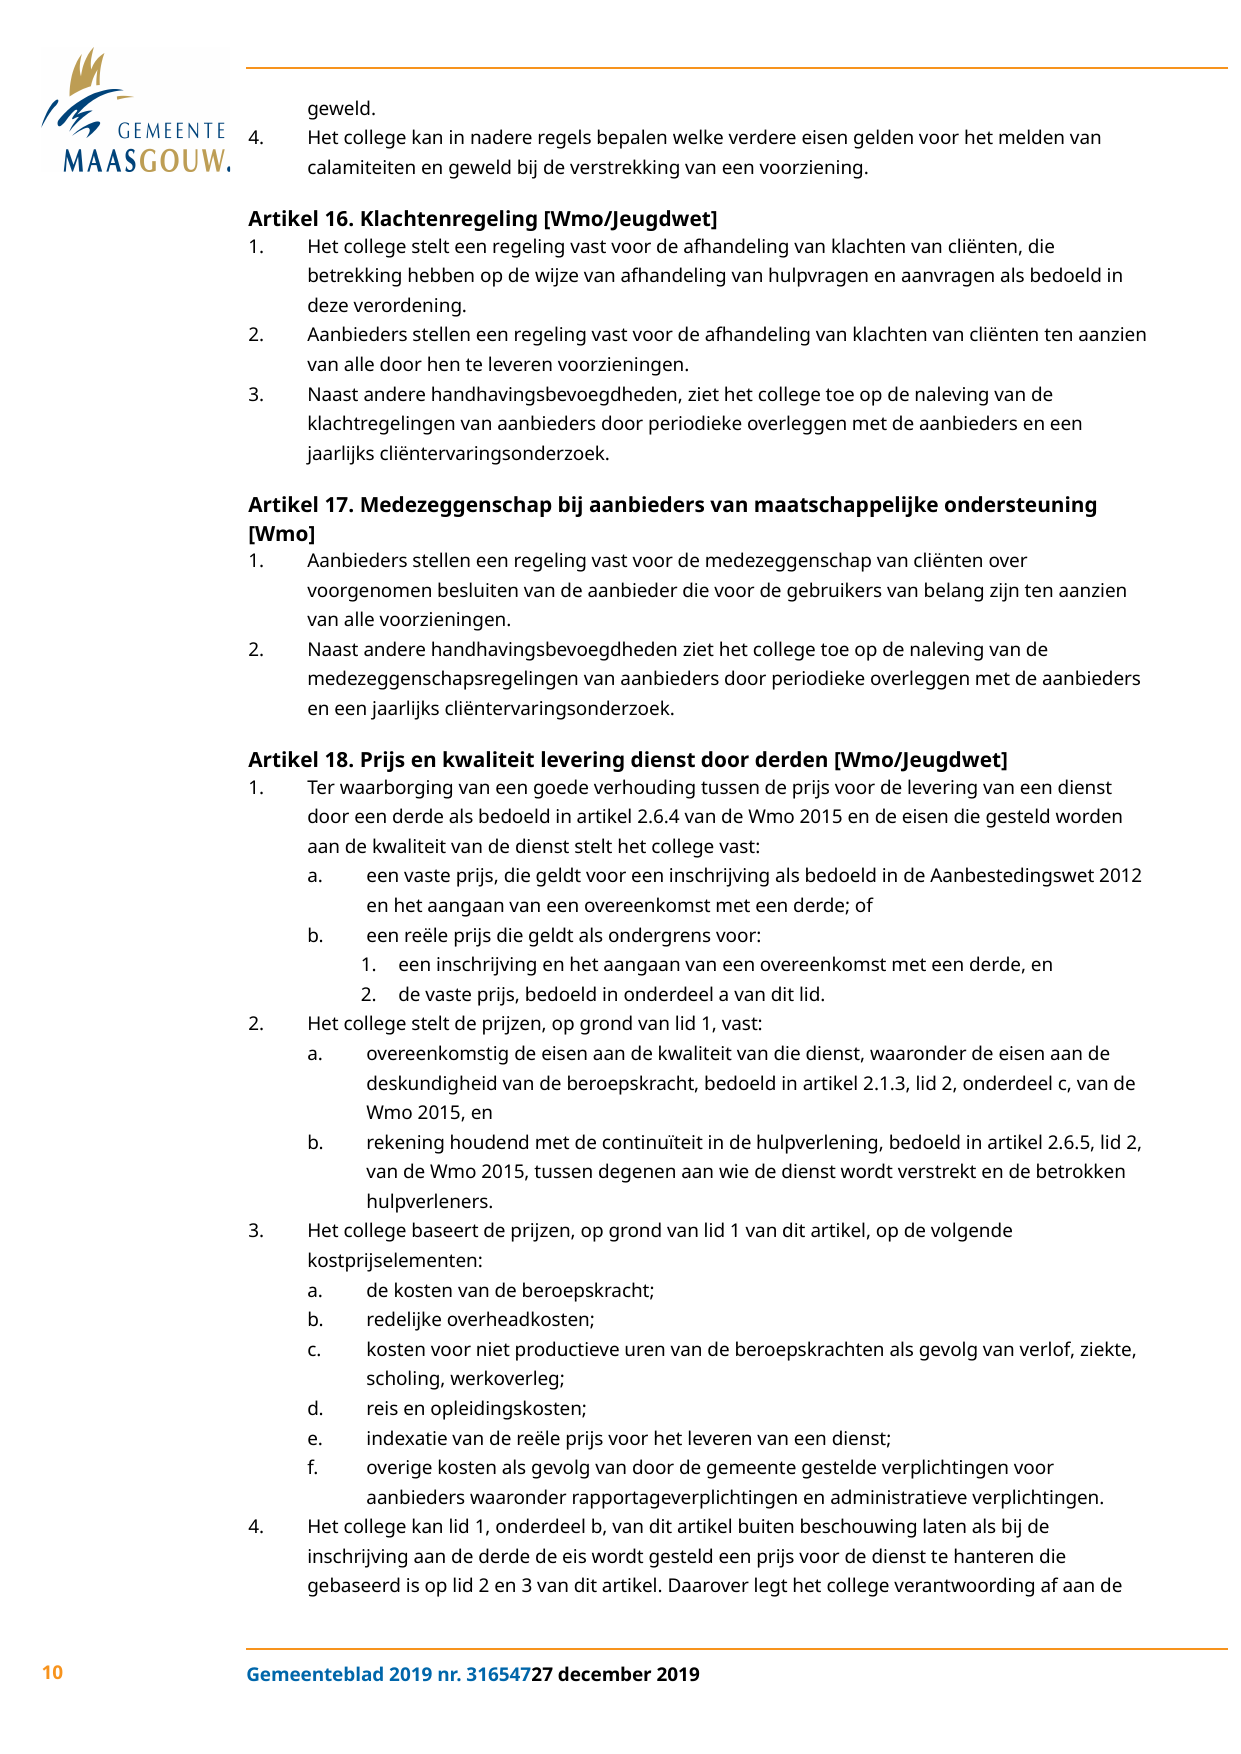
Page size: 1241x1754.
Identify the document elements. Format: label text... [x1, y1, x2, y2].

list geweld. [248, 95, 1152, 121]
list een inschrijving en het aangaan van een overeenkomst met een derde, en [361, 951, 1152, 977]
list kosten voor niet productieve uren van de beroepskrachten als gevolg van verlof, ziekte, scholing, werkoverleg; [307, 1336, 1152, 1391]
list overeenkomstig de eisen aan de kwaliteit van die dienst, waaronder de eisen aan de deskundigheid van de beroepskracht, bedoeld in artikel 2.1.3, lid 2, onderdeel c, van de Wmo 2015, en [307, 1040, 1152, 1125]
text Artikel 16. Klachtenregeling [Wmo/Jeugdwet] [248, 204, 1152, 233]
list de kosten van de beroepskracht; [307, 1277, 1152, 1303]
list een vaste prijs, die geldt voor een inschrijving als bedoeld in de Aanbestedingswet 2012 en het aangaan van een overeenkomst met een derde; of [307, 863, 1152, 918]
list een reële prijs die geldt als ondergrens voor: [307, 922, 1152, 948]
list reis en opleidingskosten; [307, 1395, 1152, 1421]
list Het college baseert de prijzen, op grond van lid 1 van dit artikel, op de volgende kostprijselementen: [248, 1218, 1152, 1273]
list Het college kan lid 1, onderdeel b, van dit artikel buiten beschouwing laten als bij de inschrijving aan de derde de eis wordt gesteld een prijs voor de dienst te hanteren die gebaseerd is op lid 2 en 3 van dit artikel. Daarover legt het college verantwoording af aan de [248, 1513, 1152, 1598]
list Ter waarborging van een goede verhouding tussen de prijs voor de levering van een dienst door een derde als bedoeld in artikel 2.6.4 van de Wmo 2015 en de eisen die gesteld worden aan de kwaliteit van de dienst stelt het college vast: [248, 774, 1152, 859]
list indexatie van de reële prijs voor het leveren van een dienst; [307, 1425, 1152, 1451]
text Artikel 18. Prijs en kwaliteit levering dienst door derden [Wmo/Jeugdwet] [248, 746, 1152, 774]
list redelijke overheadkosten; [307, 1306, 1152, 1332]
list Naast andere handhavingsbevoegdheden ziet het college toe op de naleving van de medezeggenschapsregelingen van aanbieders door periodieke overleggen met de aanbieders en een jaarlijks cliëntervaringsonderzoek. [248, 636, 1152, 721]
list Naast andere handhavingsbevoegdheden, ziet het college toe op de naleving van de klachtregelingen van aanbieders door periodieke overleggen met de aanbieders en een jaarlijks cliëntervaringsonderzoek. [248, 381, 1152, 466]
list Het college kan in nadere regels bepalen welke verdere eisen gelden voor het melden van calamiteiten en geweld bij de verstrekking van een voorziening. [248, 124, 1152, 180]
list overige kosten als gevolg van door de gemeente gestelde verplichtingen voor aanbieders waaronder rapportageverplichtingen en administratieve verplichtingen. [307, 1454, 1152, 1510]
list Aanbieders stellen een regeling vast voor de afhandeling van klachten van cliënten ten aanzien van alle door hen te leveren voorzieningen. [248, 322, 1152, 377]
list Het college stelt een regeling vast voor de afhandeling van klachten van cliënten, die betrekking hebben op de wijze van afhandeling van hulpvragen en aanvragen als bedoeld in deze verordening. [248, 233, 1152, 318]
picture [41, 47, 231, 172]
text Artikel 17. Medezeggenschap bij aanbieders van maatschappelijke ondersteuning [Wmo] [248, 490, 1152, 547]
list de vaste prijs, bedoeld in onderdeel a van dit lid. [361, 981, 1152, 1007]
list Het college stelt de prijzen, op grond van lid 1, vast: [248, 1011, 1152, 1036]
list Aanbieders stellen een regeling vast voor de medezeggenschap van cliënten over voorgenomen besluiten van de aanbieder die voor de gebruikers van belang zijn ten aanzien van alle voorzieningen. [248, 547, 1152, 632]
list rekening houdend met de continuïteit in de hulpverlening, bedoeld in artikel 2.6.5, lid 2, van de Wmo 2015, tussen degenen aan wie de dienst wordt verstrekt en de betrokken hulpverleners. [307, 1129, 1152, 1214]
